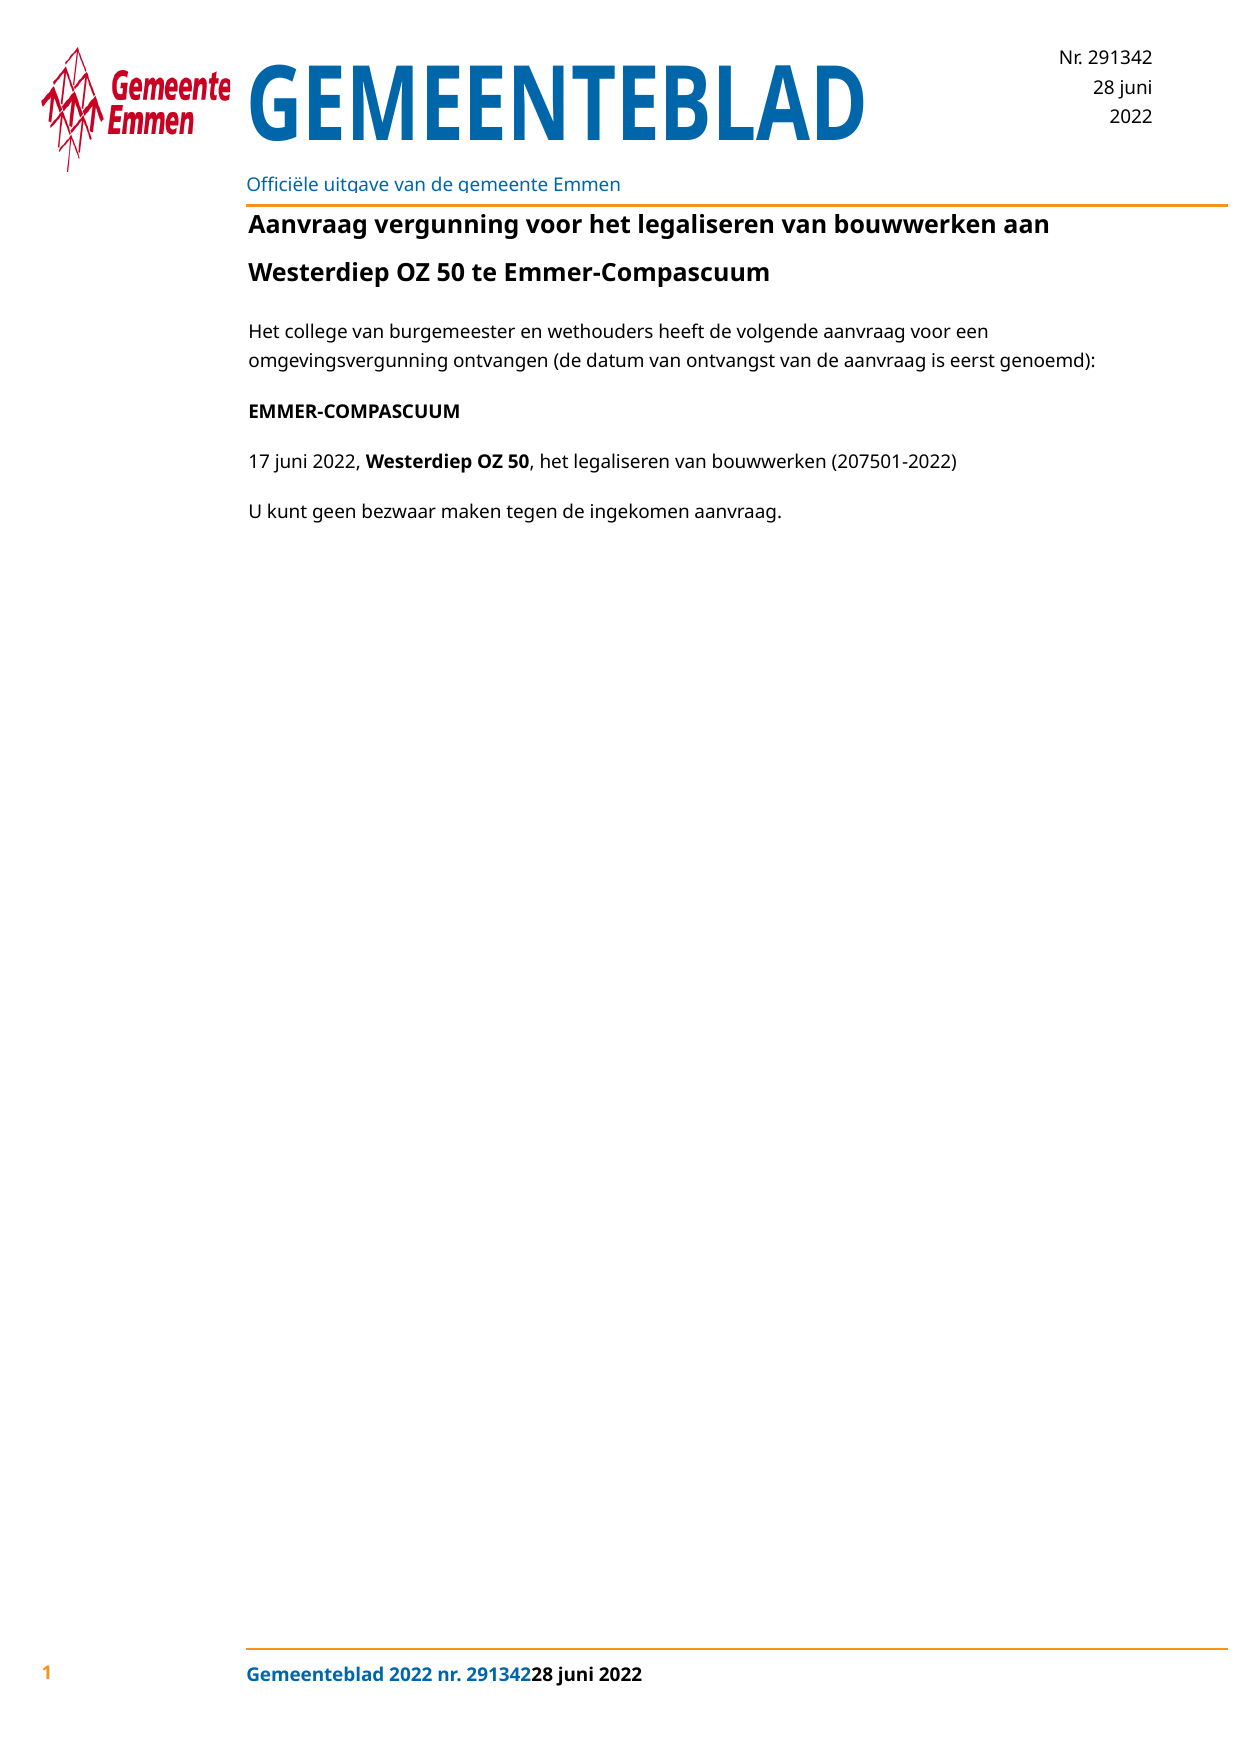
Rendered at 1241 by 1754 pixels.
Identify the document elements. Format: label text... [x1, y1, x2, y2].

text Het college van burgemeester en wethouders heeft de volgende aanvraag voor een omgevingsvergunning ontvangen (de datum van ontvangst van de aanvraag is eerst genoemd): [248, 318, 1152, 373]
text Aanvraag vergunning voor het legaliseren van bouwwerken aan Westerdiep OZ 50 te Emmer-Compascuum [248, 207, 1152, 288]
picture [41, 47, 231, 172]
text 17 juni 2022, Westerdiep OZ 50, het legaliseren van bouwwerken (207501-2022) [248, 448, 1152, 474]
text EMMER-COMPASCUUM [248, 398, 1152, 424]
text U kunt geen bezwaar maken tegen de ingekomen aanvraag. [248, 499, 1152, 524]
